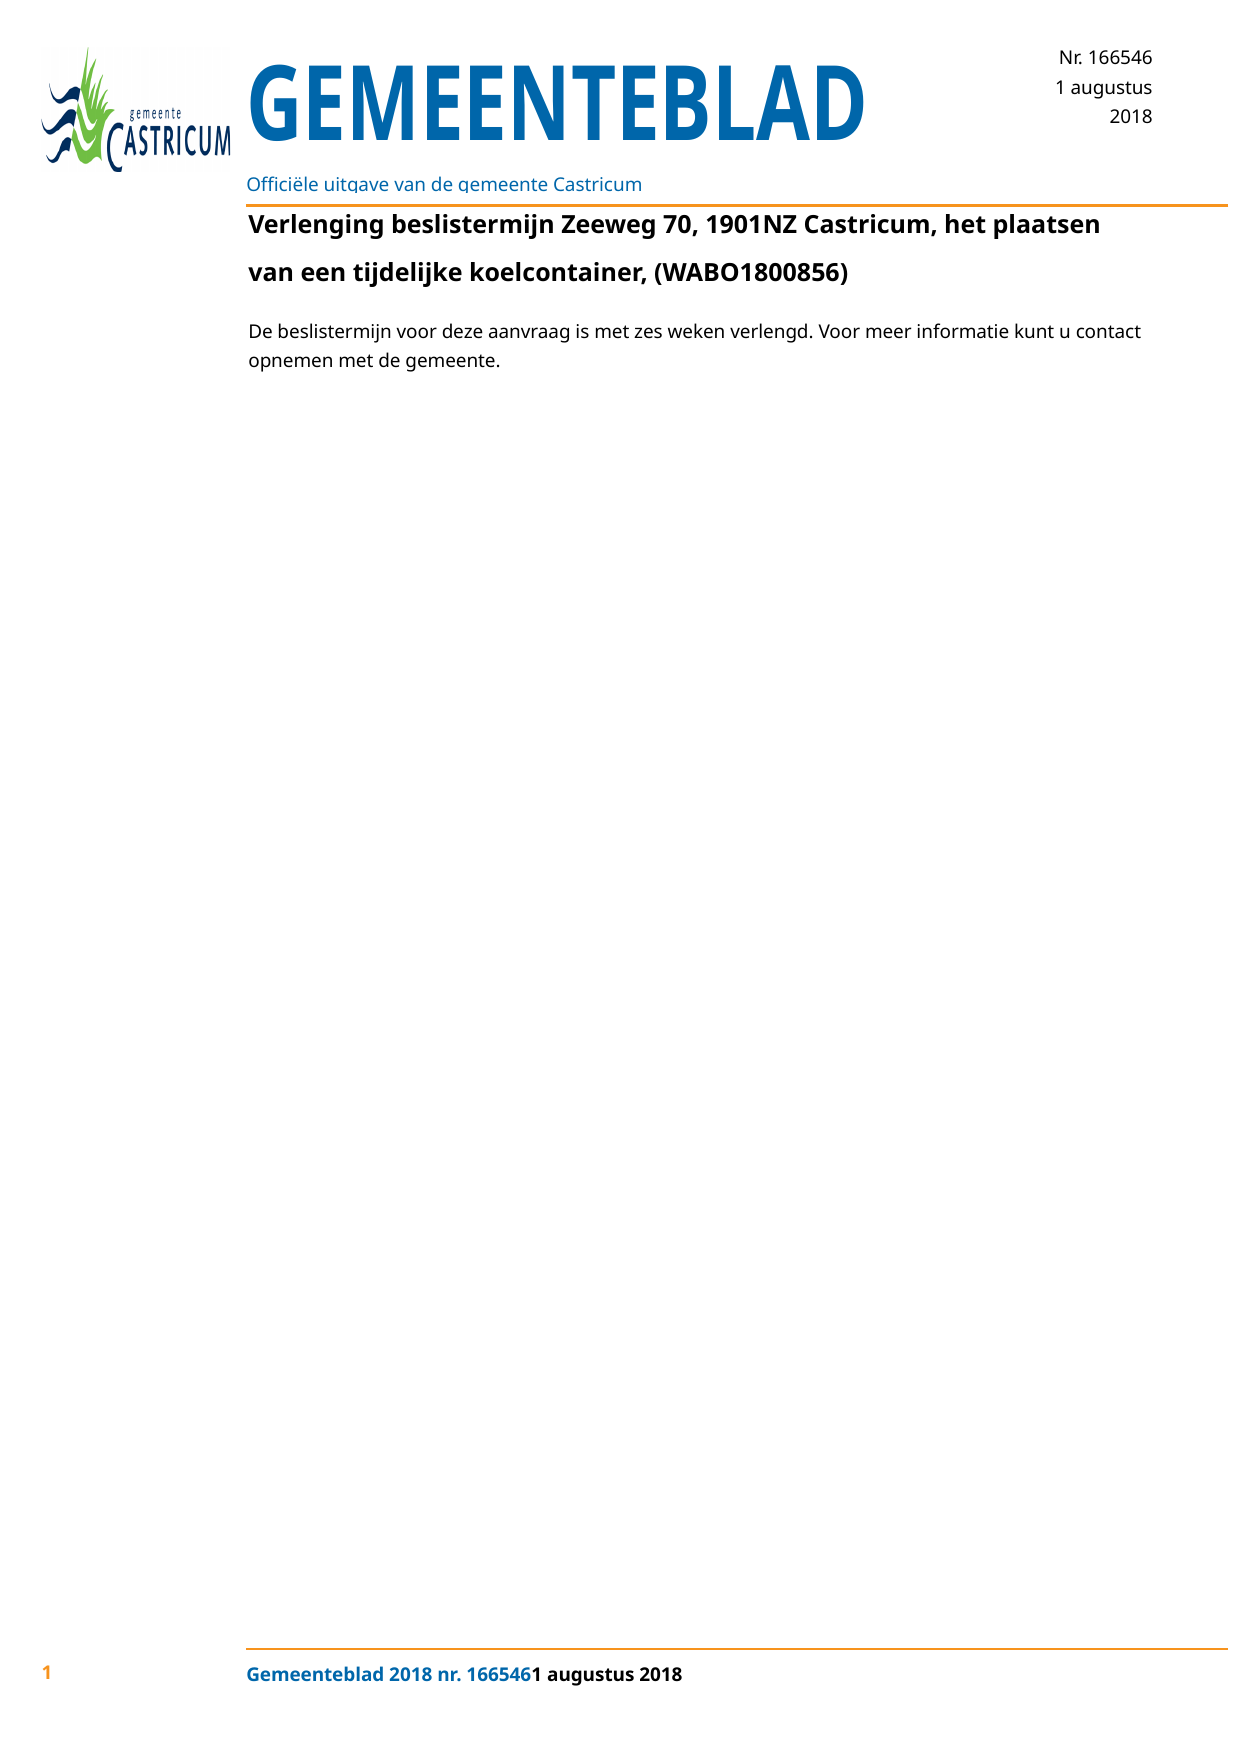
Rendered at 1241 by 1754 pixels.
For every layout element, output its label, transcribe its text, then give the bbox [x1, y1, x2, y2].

text Verlenging beslistermijn Zeeweg 70, 1901NZ Castricum, het plaatsen van een tijdelijke koelcontainer, (WABO1800856) [248, 207, 1152, 288]
picture [41, 47, 231, 172]
text De beslistermijn voor deze aanvraag is met zes weken verlengd. Voor meer informatie kunt u contact opnemen met de gemeente. [248, 318, 1152, 373]
